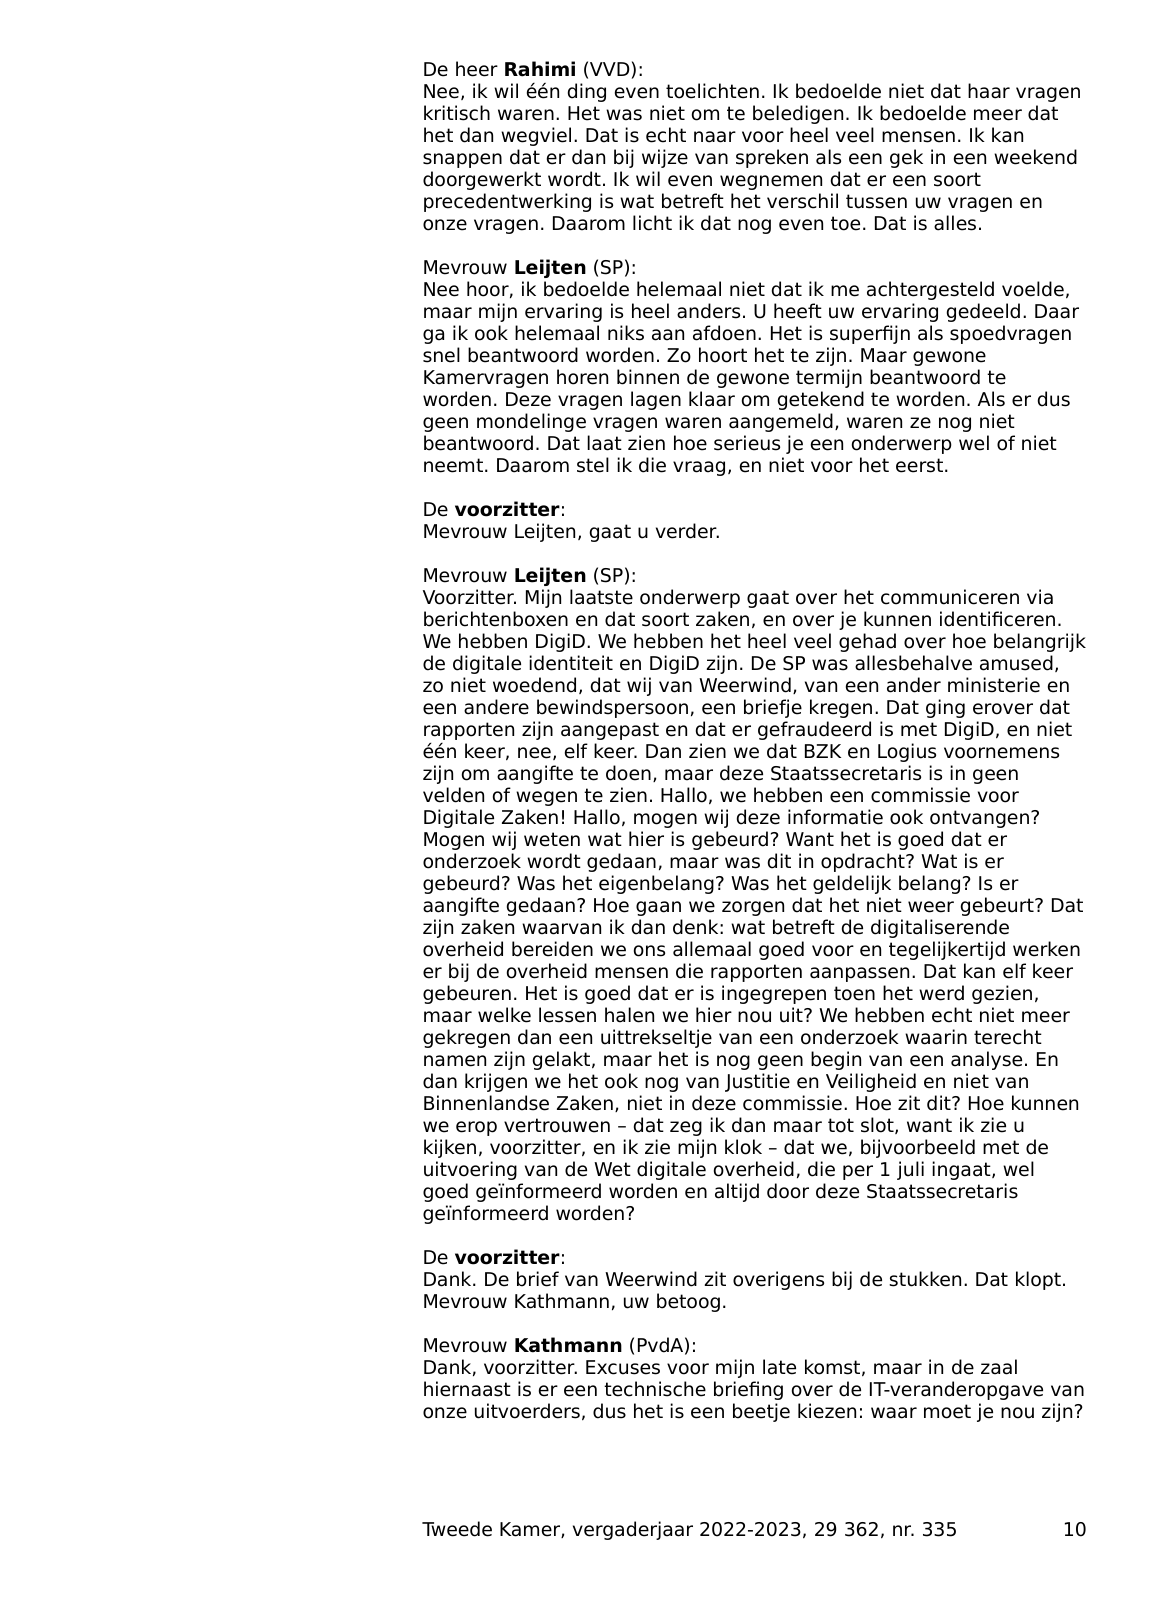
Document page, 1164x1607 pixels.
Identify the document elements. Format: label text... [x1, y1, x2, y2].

text Mevrouw Leijten (SP): [422, 257, 1087, 279]
text Nee, ik wil één ding even toelichten. Ik bedoelde niet dat haar vragen kritisch waren. Het was niet om te beledigen. Ik bedoelde meer dat het dan wegviel. Dat is echt naar voor heel veel mensen. Ik kan snappen dat er dan bij wijze van spreken als een gek in een weekend doorgewerkt wordt. Ik wil even wegnemen dat er een soort precedentwerking is wat betreft het verschil tussen uw vragen en onze vragen. Daarom licht ik dat nog even toe. Dat is alles. [422, 81, 1087, 235]
text Mevrouw Leijten (SP): [422, 565, 1087, 587]
text Nee hoor, ik bedoelde helemaal niet dat ik me achtergesteld voelde, maar mijn ervaring is heel anders. U heeft uw ervaring gedeeld. Daar ga ik ook helemaal niks aan afdoen. Het is superfijn als spoedvragen snel beantwoord worden. Zo hoort het te zijn. Maar gewone Kamervragen horen binnen de gewone termijn beantwoord te worden. Deze vragen lagen klaar om getekend te worden. Als er dus geen mondelinge vragen waren aangemeld, waren ze nog niet beantwoord. Dat laat zien hoe serieus je een onderwerp wel of niet neemt. Daarom stel ik die vraag, en niet voor het eerst. [422, 279, 1087, 477]
text Mevrouw Leijten, gaat u verder. [422, 521, 1087, 543]
text De voorzitter: [422, 499, 1087, 521]
text De heer Rahimi (VVD): [422, 59, 1087, 81]
text Dank, voorzitter. Excuses voor mijn late komst, maar in de zaal hiernaast is er een technische briefing over de IT-veranderopgave van onze uitvoerders, dus het is een beetje kiezen: waar moet je nou zijn? [422, 1357, 1087, 1423]
text Dank. De brief van Weerwind zit overigens bij de stukken. Dat klopt. Mevrouw Kathmann, uw betoog. [422, 1269, 1087, 1313]
text De voorzitter: [422, 1247, 1087, 1269]
text Voorzitter. Mijn laatste onderwerp gaat over het communiceren via berichtenboxen en dat soort zaken, en over je kunnen identificeren. We hebben DigiD. We hebben het heel veel gehad over hoe belangrijk de digitale identiteit en DigiD zijn. De SP was allesbehalve amused, zo niet woedend, dat wij van Weerwind, van een ander ministerie en een andere bewindspersoon, een briefje kregen. Dat ging erover dat rapporten zijn aangepast en dat er gefraudeerd is met DigiD, en niet één keer, nee, elf keer. Dan zien we dat BZK en Logius voornemens zijn om aangifte te doen, maar deze Staatssecretaris is in geen velden of wegen te zien. Hallo, we hebben een commissie voor Digitale Zaken! Hallo, mogen wij deze informatie ook ontvangen? Mogen wij weten wat hier is gebeurd? Want het is goed dat er onderzoek wordt gedaan, maar was dit in opdracht? Wat is er gebeurd? Was het eigenbelang? Was het geldelijk belang? Is er aangifte gedaan? Hoe gaan we zorgen dat het niet weer gebeurt? Dat zijn zaken waarvan ik dan denk: wat betreft de digitaliserende overheid bereiden we ons allemaal goed voor en tegelijkertijd werken er bij de overheid mensen die rapporten aanpassen. Dat kan elf keer gebeuren. Het is goed dat er is ingegrepen toen het werd gezien, maar welke lessen halen we hier nou uit? We hebben echt niet meer gekregen dan een uittrekseltje van een onderzoek waarin terecht namen zijn gelakt, maar het is nog geen begin van een analyse. En dan krijgen we het ook nog van Justitie en Veiligheid en niet van Binnenlandse Zaken, niet in deze commissie. Hoe zit dit? Hoe kunnen we erop vertrouwen – dat zeg ik dan maar tot slot, want ik zie u kijken, voorzitter, en ik zie mijn klok – dat we, bijvoorbeeld met de uitvoering van de Wet digitale overheid, die per 1 juli ingaat, wel goed geïnformeerd worden en altijd door deze Staatssecretaris geïnformeerd worden? [422, 587, 1087, 1224]
text Mevrouw Kathmann (PvdA): [422, 1335, 1087, 1357]
